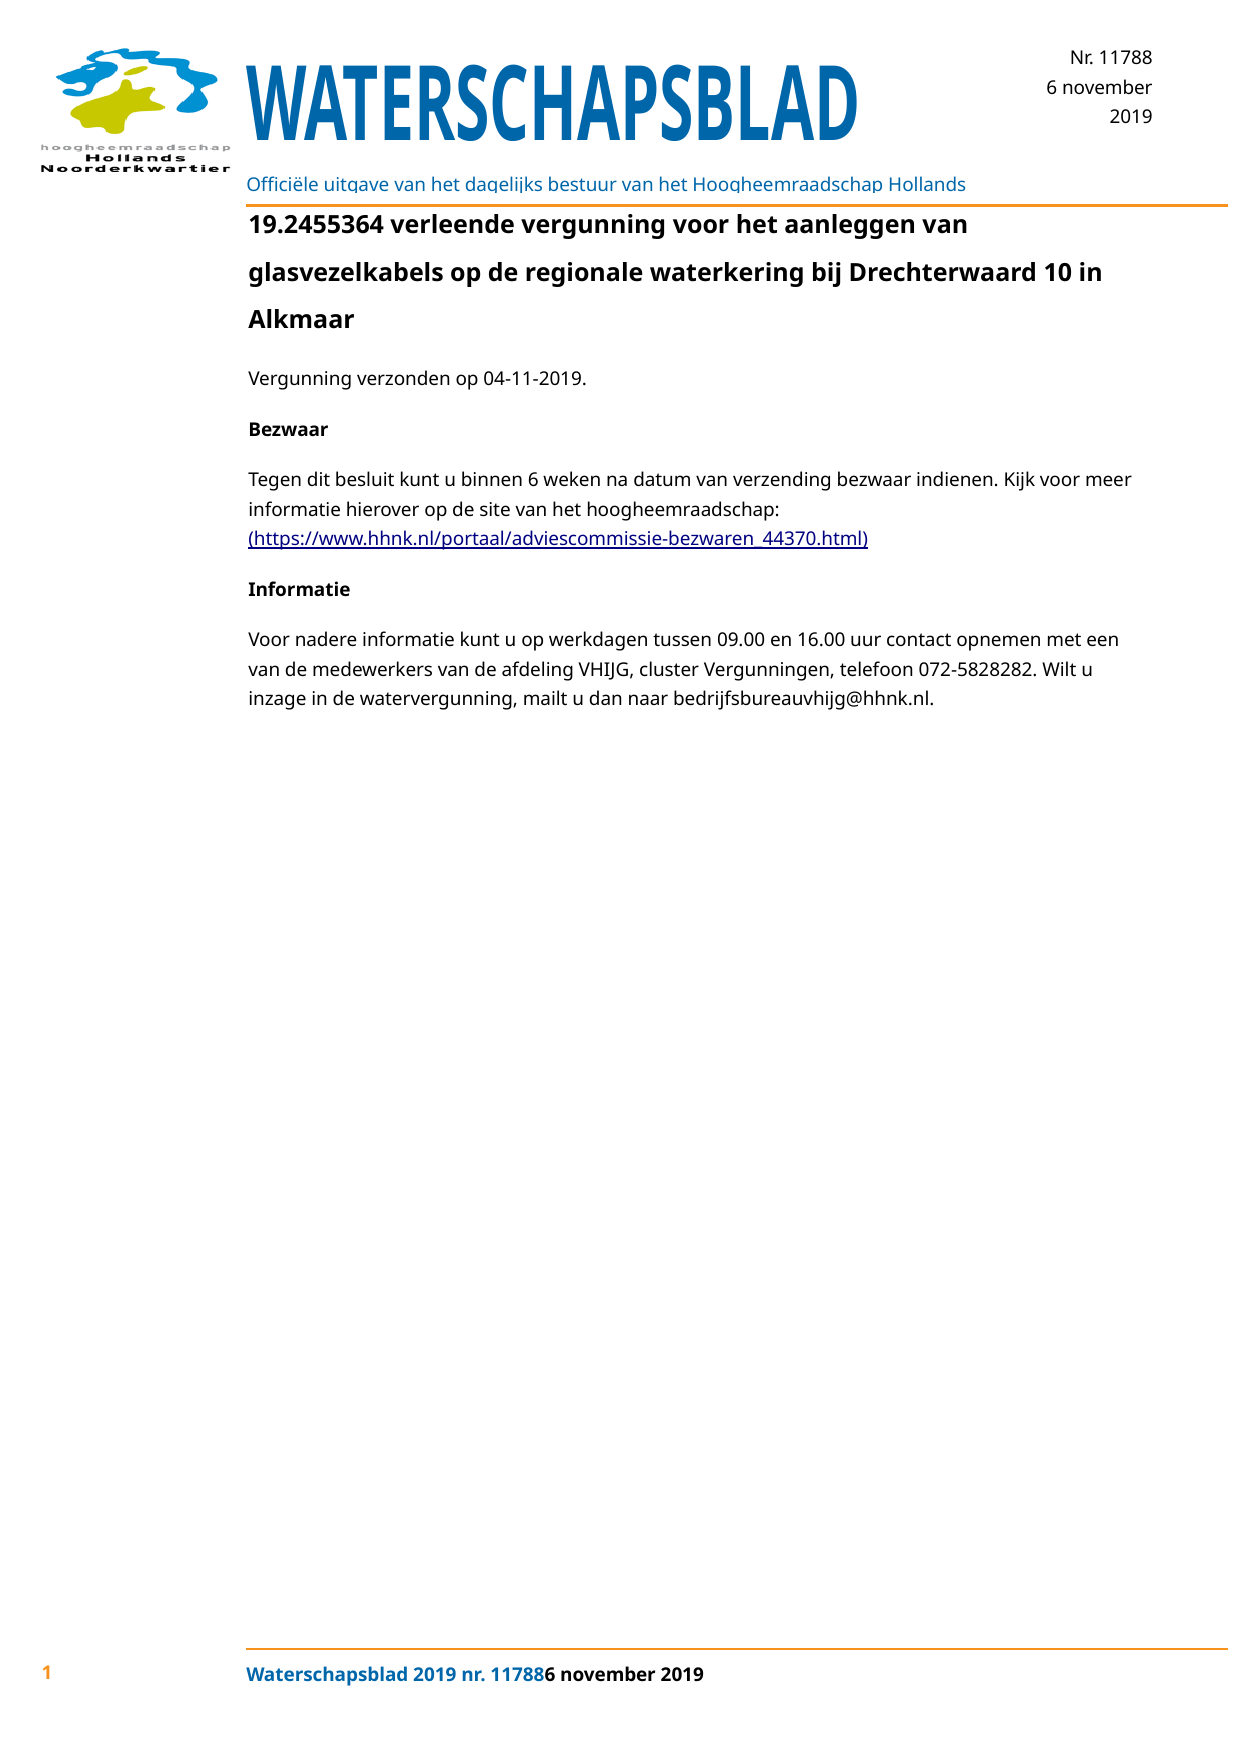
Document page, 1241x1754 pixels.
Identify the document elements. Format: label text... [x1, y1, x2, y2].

text Informatie [248, 576, 1152, 602]
text 19.2455364 verleende vergunning voor het aanleggen van glasvezelkabels op de regionale waterkering bij Drechterwaard 10 in Alkmaar [248, 207, 1152, 336]
text Bezwaar [248, 416, 1152, 442]
text Tegen dit besluit kunt u binnen 6 weken na datum van verzending bezwaar indienen. Kijk voor meer informatie hierover op de site van het hoogheemraadschap: (https://www.hhnk.nl/portaal/adviescommissie-bezwaren_44370.html) [248, 466, 1152, 551]
picture [41, 47, 231, 172]
text Vergunning verzonden op 04-11-2019. [248, 366, 1152, 391]
text Voor nadere informatie kunt u op werkdagen tussen 09.00 en 16.00 uur contact opnemen met een van de medewerkers van de afdeling VHIJG, cluster Vergunningen, telefoon 072-5828282. Wilt u inzage in de watervergunning, mailt u dan naar bedrijfsbureauvhijg@hhnk.nl. [248, 626, 1152, 711]
